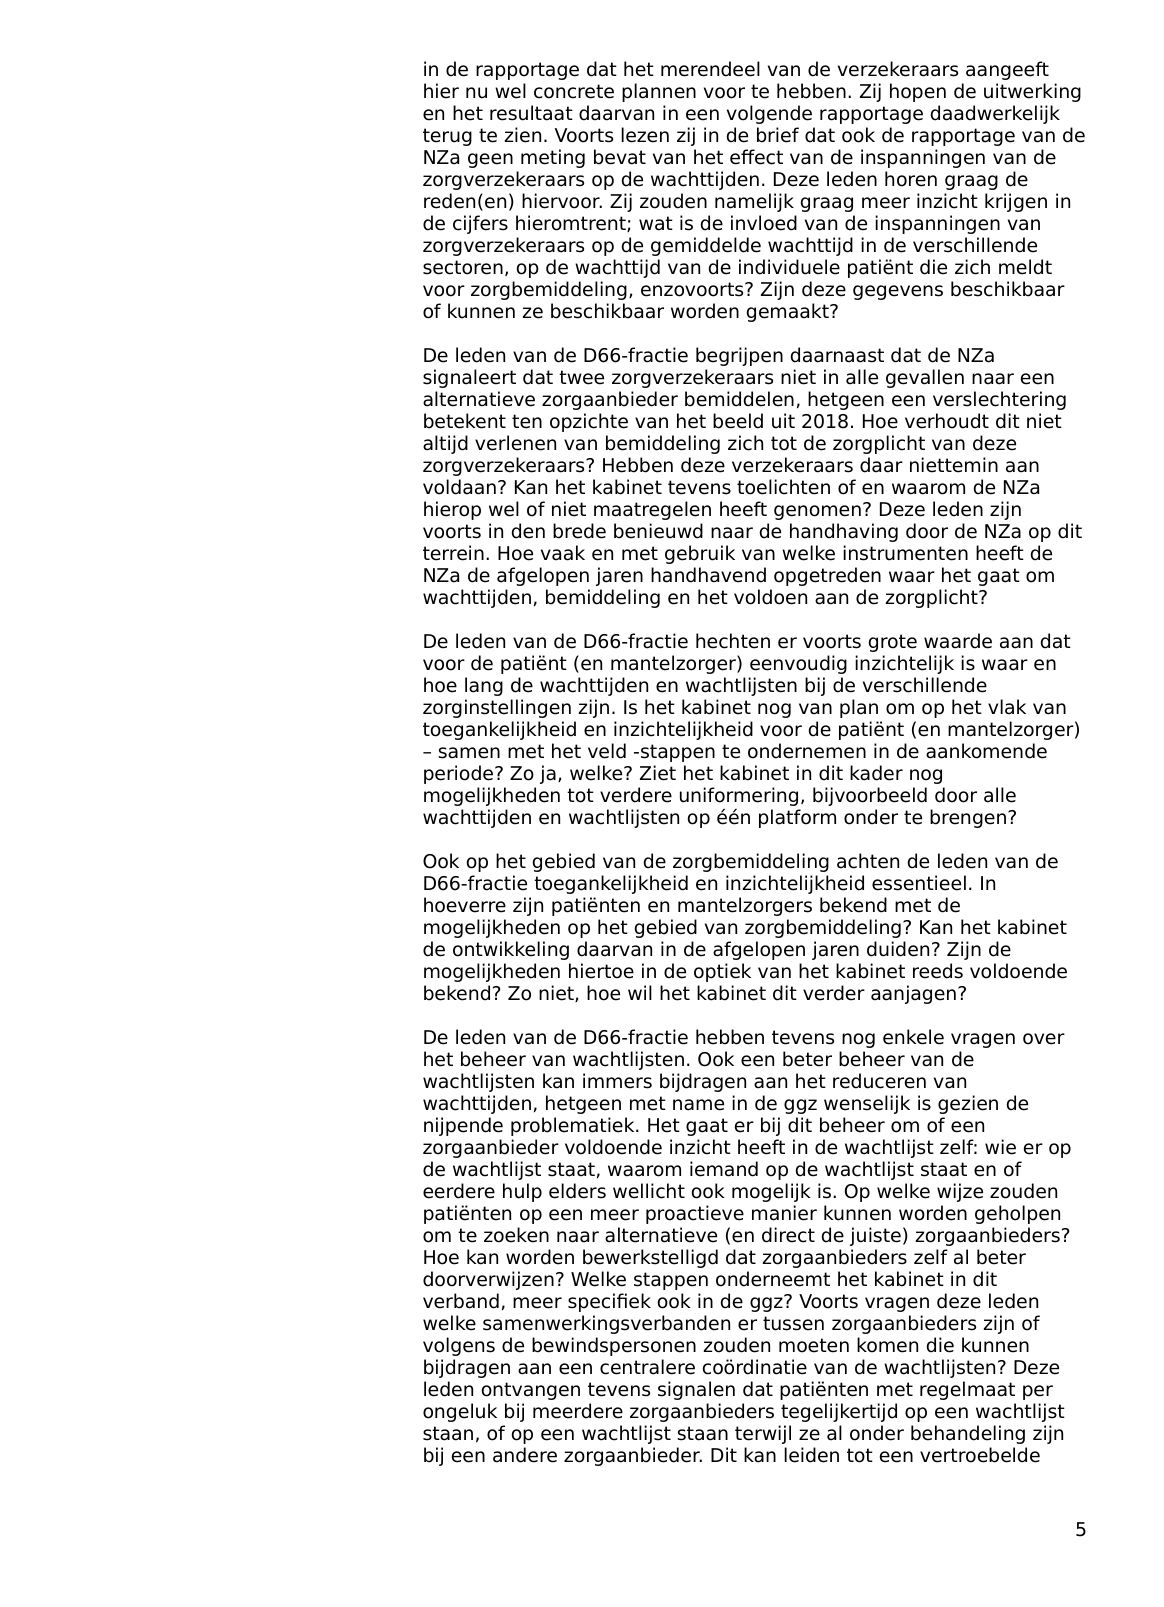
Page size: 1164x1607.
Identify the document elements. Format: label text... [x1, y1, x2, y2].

text De leden van de D66-fractie hebben tevens nog enkele vragen over het beheer van wachtlijsten. Ook een beter beheer van de wachtlijsten kan immers bijdragen aan het reduceren van wachttijden, hetgeen met name in de ggz wenselijk is gezien de nijpende problematiek. Het gaat er bij dit beheer om of een zorgaanbieder voldoende inzicht heeft in de wachtlijst zelf: wie er op de wachtlijst staat, waarom iemand op de wachtlijst staat en of eerdere hulp elders wellicht ook mogelijk is. Op welke wijze zouden patiënten op een meer proactieve manier kunnen worden geholpen om te zoeken naar alternatieve (en direct de juiste) zorgaanbieders? Hoe kan worden bewerkstelligd dat zorgaanbieders zelf al beter doorverwijzen? Welke stappen onderneemt het kabinet in dit verband, meer specifiek ook in de ggz? Voorts vragen deze leden welke samenwerkingsverbanden er tussen zorgaanbieders zijn of volgens de bewindspersonen zouden moeten komen die kunnen bijdragen aan een centralere coördinatie van de wachtlijsten? Deze leden ontvangen tevens signalen dat patiënten met regelmaat per ongeluk bij meerdere zorgaanbieders tegelijkertijd op een wachtlijst staan, of op een wachtlijst staan terwijl ze al onder behandeling zijn bij een andere zorgaanbieder. Dit kan leiden tot een vertroebelde [422, 1027, 1087, 1467]
text in de rapportage dat het merendeel van de verzekeraars aangeeft hier nu wel concrete plannen voor te hebben. Zij hopen de uitwerking en het resultaat daarvan in een volgende rapportage daadwerkelijk terug te zien. Voorts lezen zij in de brief dat ook de rapportage van de NZa geen meting bevat van het effect van de inspanningen van de zorgverzekeraars op de wachttijden. Deze leden horen graag de reden(en) hiervoor. Zij zouden namelijk graag meer inzicht krijgen in de cijfers hieromtrent; wat is de invloed van de inspanningen van zorgverzekeraars op de gemiddelde wachttijd in de verschillende sectoren, op de wachttijd van de individuele patiënt die zich meldt voor zorgbemiddeling, enzovoorts? Zijn deze gegevens beschikbaar of kunnen ze beschikbaar worden gemaakt? [422, 59, 1087, 323]
text De leden van de D66-fractie begrijpen daarnaast dat de NZa signaleert dat twee zorgverzekeraars niet in alle gevallen naar een alternatieve zorgaanbieder bemiddelen, hetgeen een verslechtering betekent ten opzichte van het beeld uit 2018. Hoe verhoudt dit niet altijd verlenen van bemiddeling zich tot de zorgplicht van deze zorgverzekeraars? Hebben deze verzekeraars daar niettemin aan voldaan? Kan het kabinet tevens toelichten of en waarom de NZa hierop wel of niet maatregelen heeft genomen? Deze leden zijn voorts in den brede benieuwd naar de handhaving door de NZa op dit terrein. Hoe vaak en met gebruik van welke instrumenten heeft de NZa de afgelopen jaren handhavend opgetreden waar het gaat om wachttijden, bemiddeling en het voldoen aan de zorgplicht? [422, 345, 1087, 609]
text De leden van de D66-fractie hechten er voorts grote waarde aan dat voor de patiënt (en mantelzorger) eenvoudig inzichtelijk is waar en hoe lang de wachttijden en wachtlijsten bij de verschillende zorginstellingen zijn. Is het kabinet nog van plan om op het vlak van toegankelijkheid en inzichtelijkheid voor de patiënt (en mantelzorger) – samen met het veld -stappen te ondernemen in de aankomende periode? Zo ja, welke? Ziet het kabinet in dit kader nog mogelijkheden tot verdere uniformering, bijvoorbeeld door alle wachttijden en wachtlijsten op één platform onder te brengen? [422, 631, 1087, 829]
text Ook op het gebied van de zorgbemiddeling achten de leden van de D66-fractie toegankelijkheid en inzichtelijkheid essentieel. In hoeverre zijn patiënten en mantelzorgers bekend met de mogelijkheden op het gebied van zorgbemiddeling? Kan het kabinet de ontwikkeling daarvan in de afgelopen jaren duiden? Zijn de mogelijkheden hiertoe in de optiek van het kabinet reeds voldoende bekend? Zo niet, hoe wil het kabinet dit verder aanjagen? [422, 851, 1087, 1005]
